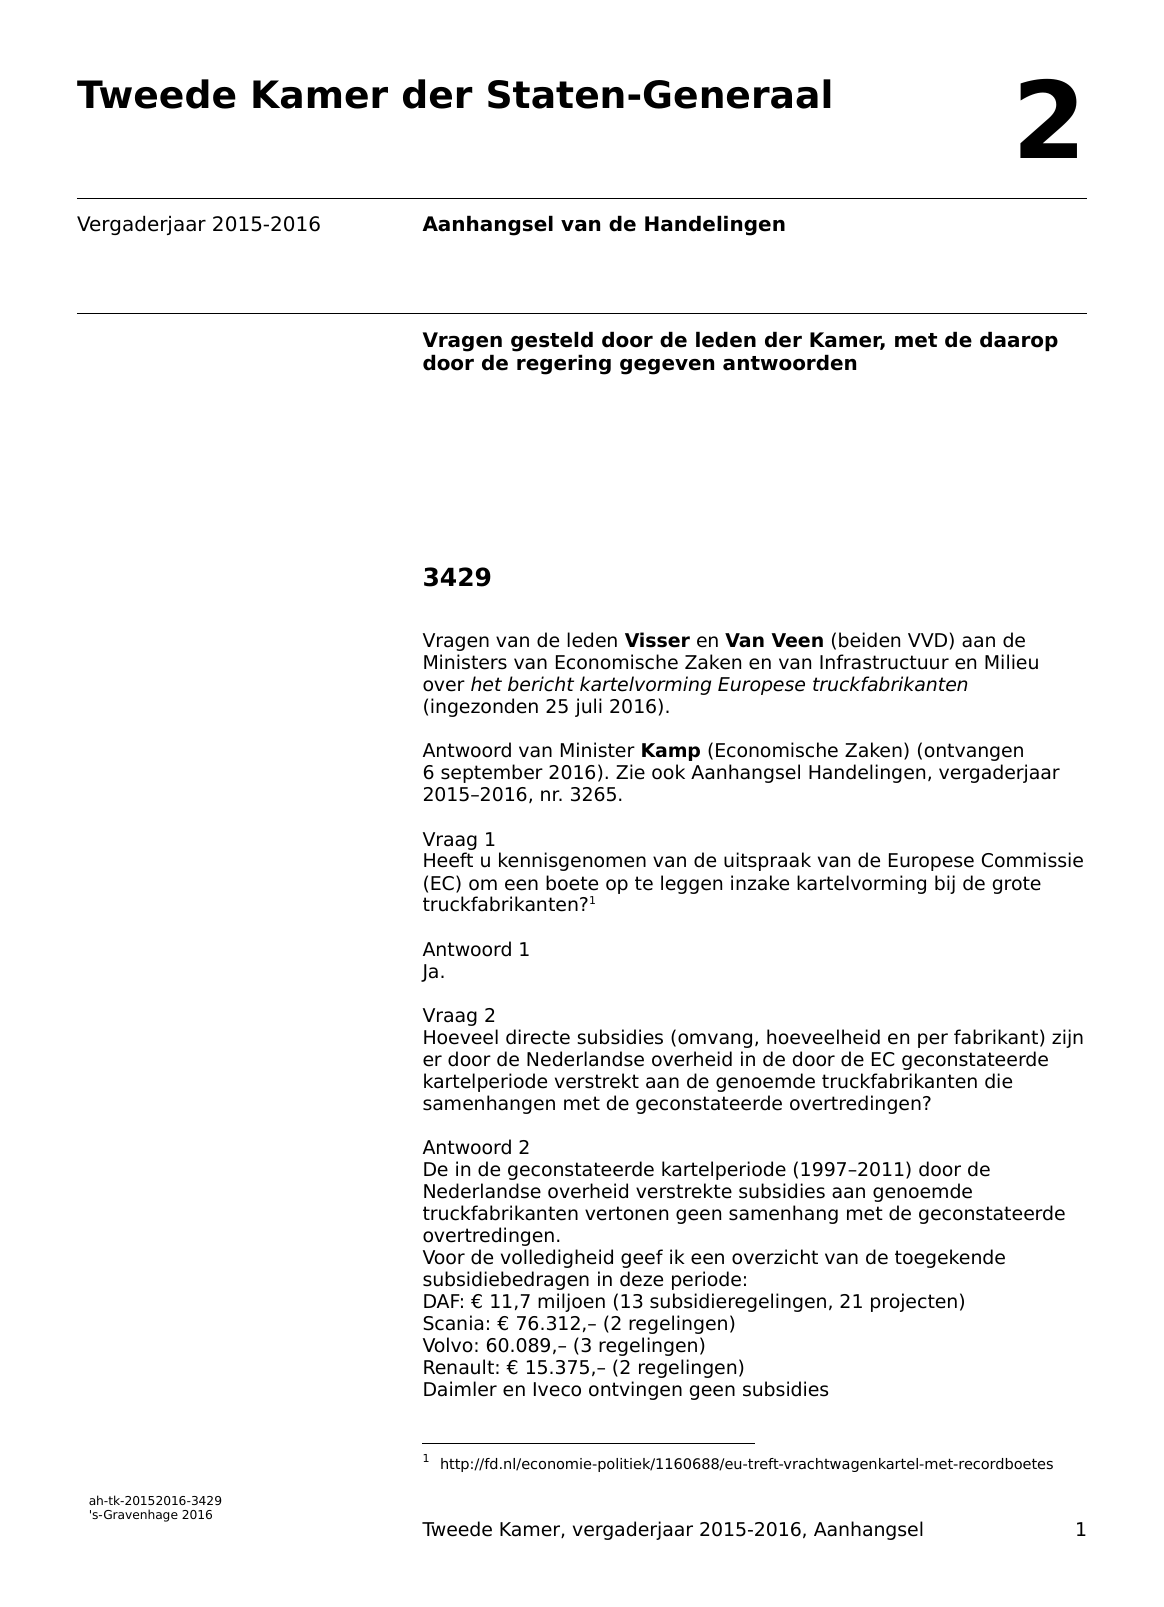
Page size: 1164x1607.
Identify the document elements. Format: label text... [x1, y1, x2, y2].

text Ja. [422, 961, 1087, 982]
text De in de geconstateerde kartelperiode (1997–2011) door de Nederlandse overheid verstrekte subsidies aan genoemde truckfabrikanten vertonen geen samenhang met de geconstateerde overtredingen. [422, 1159, 1087, 1247]
text Renault: € 15.375,– (2 regelingen) [422, 1357, 1087, 1378]
text Vragen van de leden Visser en Van Veen (beiden VVD) aan de Ministers van Economische Zaken en van Infrastructuur en Milieu over het bericht kartelvorming Europese truckfabrikanten (ingezonden 25 juli 2016). [422, 630, 1087, 718]
table_header 2 [886, 59, 1087, 198]
text Voor de volledigheid geef ik een overzicht van de toegekende subsidiebedragen in deze periode: [422, 1247, 1087, 1291]
text Antwoord 1 [422, 938, 1087, 961]
text Vraag 2 [422, 1005, 1087, 1027]
table_cell [77, 314, 422, 375]
table_header Tweede Kamer der Staten-Generaal [77, 59, 886, 198]
text Volvo: 60.089,– (3 regelingen) [422, 1334, 1087, 1357]
text Hoeveel directe subsidies (omvang, hoeveelheid en per fabrikant) zijn er door de Nederlandse overheid in de door de EC geconstateerde kartelperiode verstrekt aan de genoemde truckfabrikanten die samenhangen met de geconstateerde overtredingen? [422, 1027, 1087, 1114]
text Scania: € 76.312,– (2 regelingen) [422, 1313, 1087, 1334]
text Antwoord van Minister Kamp (Economische Zaken) (ontvangen 6 september 2016). Zie ook Aanhangsel Handelingen, vergaderjaar 2015–2016, nr. 3265. [422, 740, 1087, 806]
table_cell Aanhangsel van de Handelingen [422, 199, 1087, 313]
table_cell Vergaderjaar 2015-2016 [77, 199, 422, 313]
text http://fd.nl/economie-politiek/1160688/eu-treft-vrachtwagenkartel-met-recordboetes [422, 1452, 1087, 1474]
text Antwoord 2 [422, 1137, 1087, 1159]
text 3429 [422, 563, 1087, 592]
text Heeft u kennisgenomen van de uitspraak van de Europese Commissie (EC) om een boete op te leggen inzake kartelvorming bij de grote truckfabrikanten? [422, 850, 1087, 916]
text 's-Gravenhage 2016 [88, 1508, 323, 1522]
text ah-tk-20152016-3429 [88, 1494, 323, 1508]
text Daimler en Iveco ontvingen geen subsidies [422, 1378, 1087, 1401]
table_cell Vragen gesteld door de leden der Kamer, met de daarop door de regering gegeven antwoorden [422, 314, 1087, 375]
text DAF: € 11,7 miljoen (13 subsidieregelingen, 21 projecten) [422, 1291, 1087, 1313]
text Vraag 1 [422, 828, 1087, 850]
